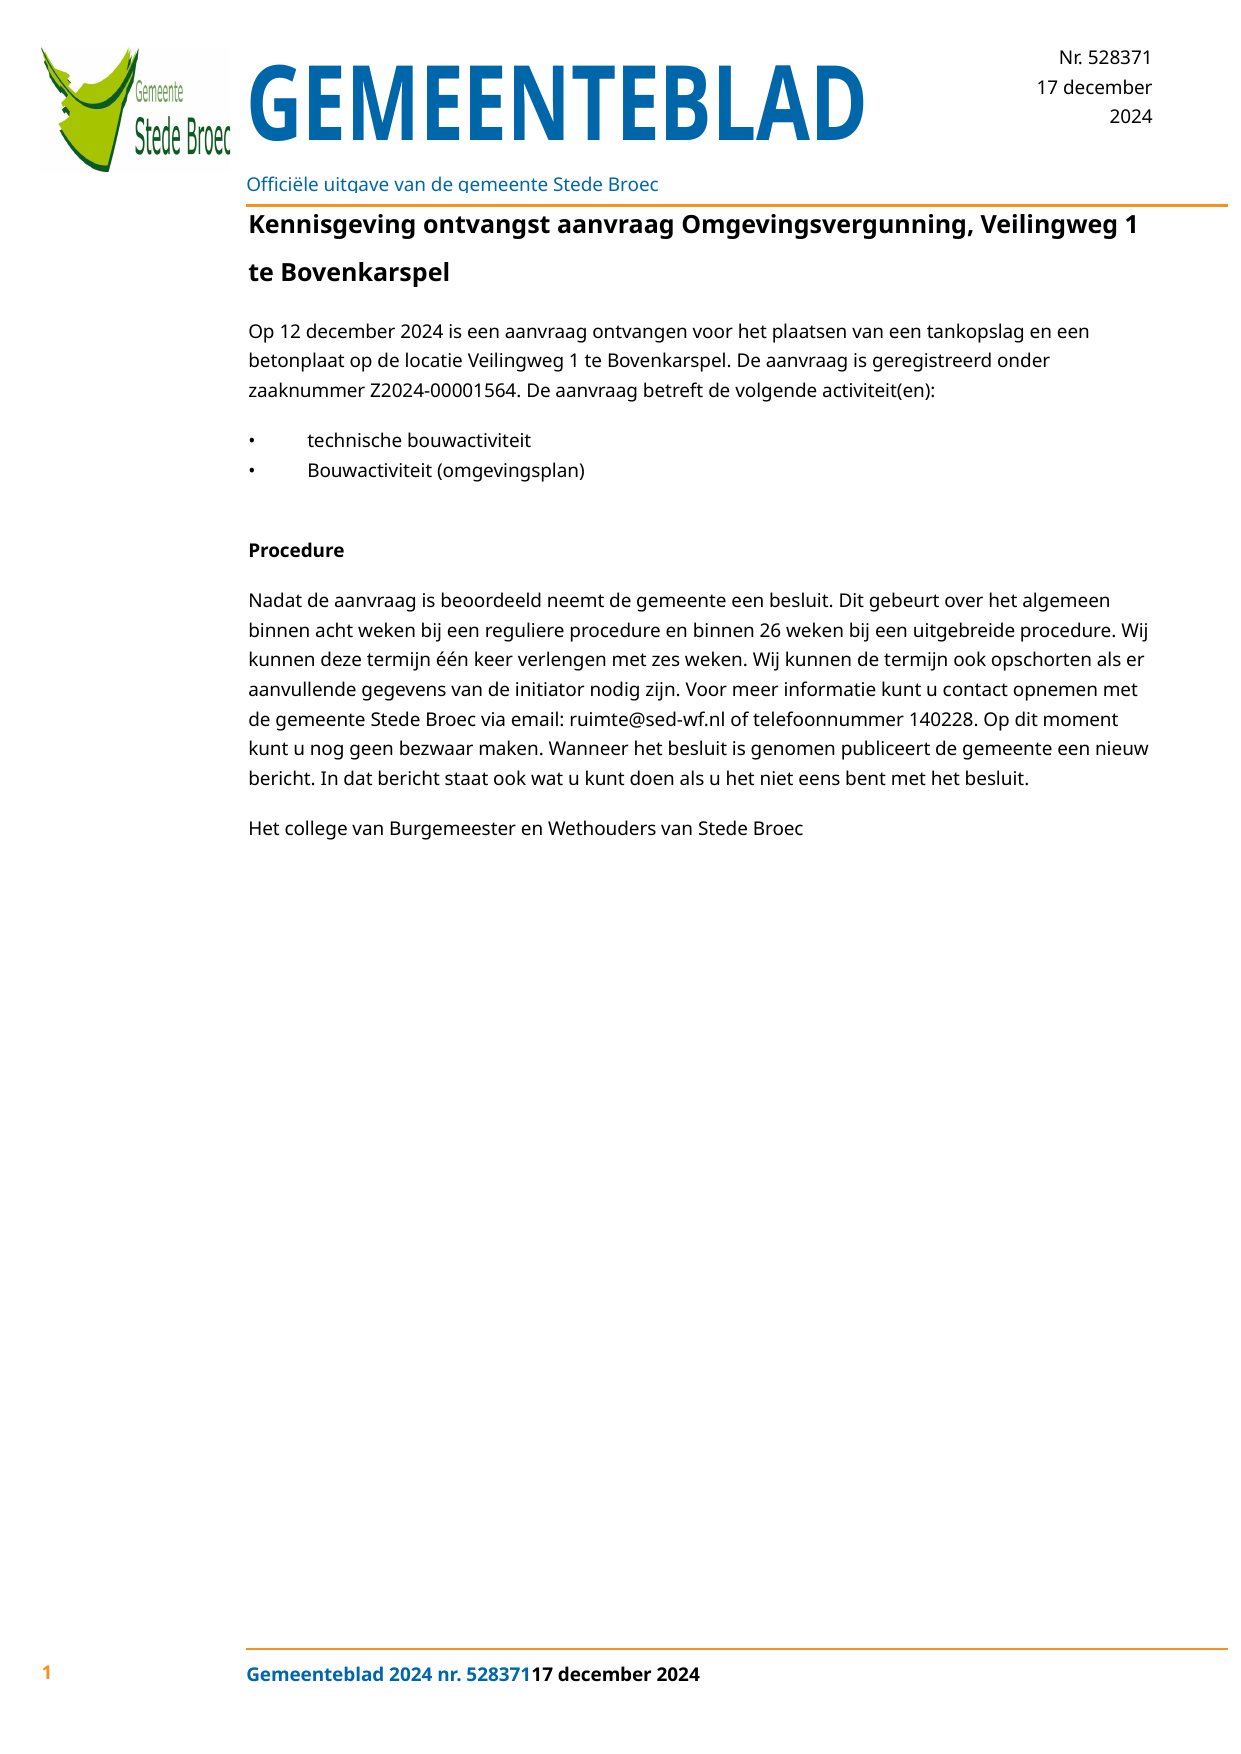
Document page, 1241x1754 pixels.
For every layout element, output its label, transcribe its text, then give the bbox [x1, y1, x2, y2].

list Bouwactiviteit (omgevingsplan) [248, 457, 1152, 483]
text Nadat de aanvraag is beoordeeld neemt de gemeente een besluit. Dit gebeurt over het algemeen binnen acht weken bij een reguliere procedure en binnen 26 weken bij een uitgebreide procedure. Wij kunnen deze termijn één keer verlengen met zes weken. Wij kunnen de termijn ook opschorten als er aanvullende gegevens van de initiator nodig zijn. Voor meer informatie kunt u contact opnemen met de gemeente Stede Broec via email: ruimte@sed-wf.nl of telefoonnummer 140228. Op dit moment kunt u nog geen bezwaar maken. Wanneer het besluit is genomen publiceert de gemeente een nieuw bericht. In dat bericht staat ook wat u kunt doen als u het niet eens bent met het besluit. [248, 587, 1152, 791]
text Op 12 december 2024 is een aanvraag ontvangen voor het plaatsen van een tankopslag en een betonplaat op de locatie Veilingweg 1 te Bovenkarspel. De aanvraag is geregistreerd onder zaaknummer Z2024-00001564. De aanvraag betreft de volgende activiteit(en): [248, 318, 1152, 403]
list technische bouwactiviteit [248, 427, 1152, 453]
picture [41, 47, 231, 172]
text Het college van Burgemeester en Wethouders van Stede Broec [248, 815, 1152, 841]
text Kennisgeving ontvangst aanvraag Omgevingsvergunning, Veilingweg 1 te Bovenkarspel [248, 207, 1152, 288]
text Procedure [248, 537, 1152, 563]
